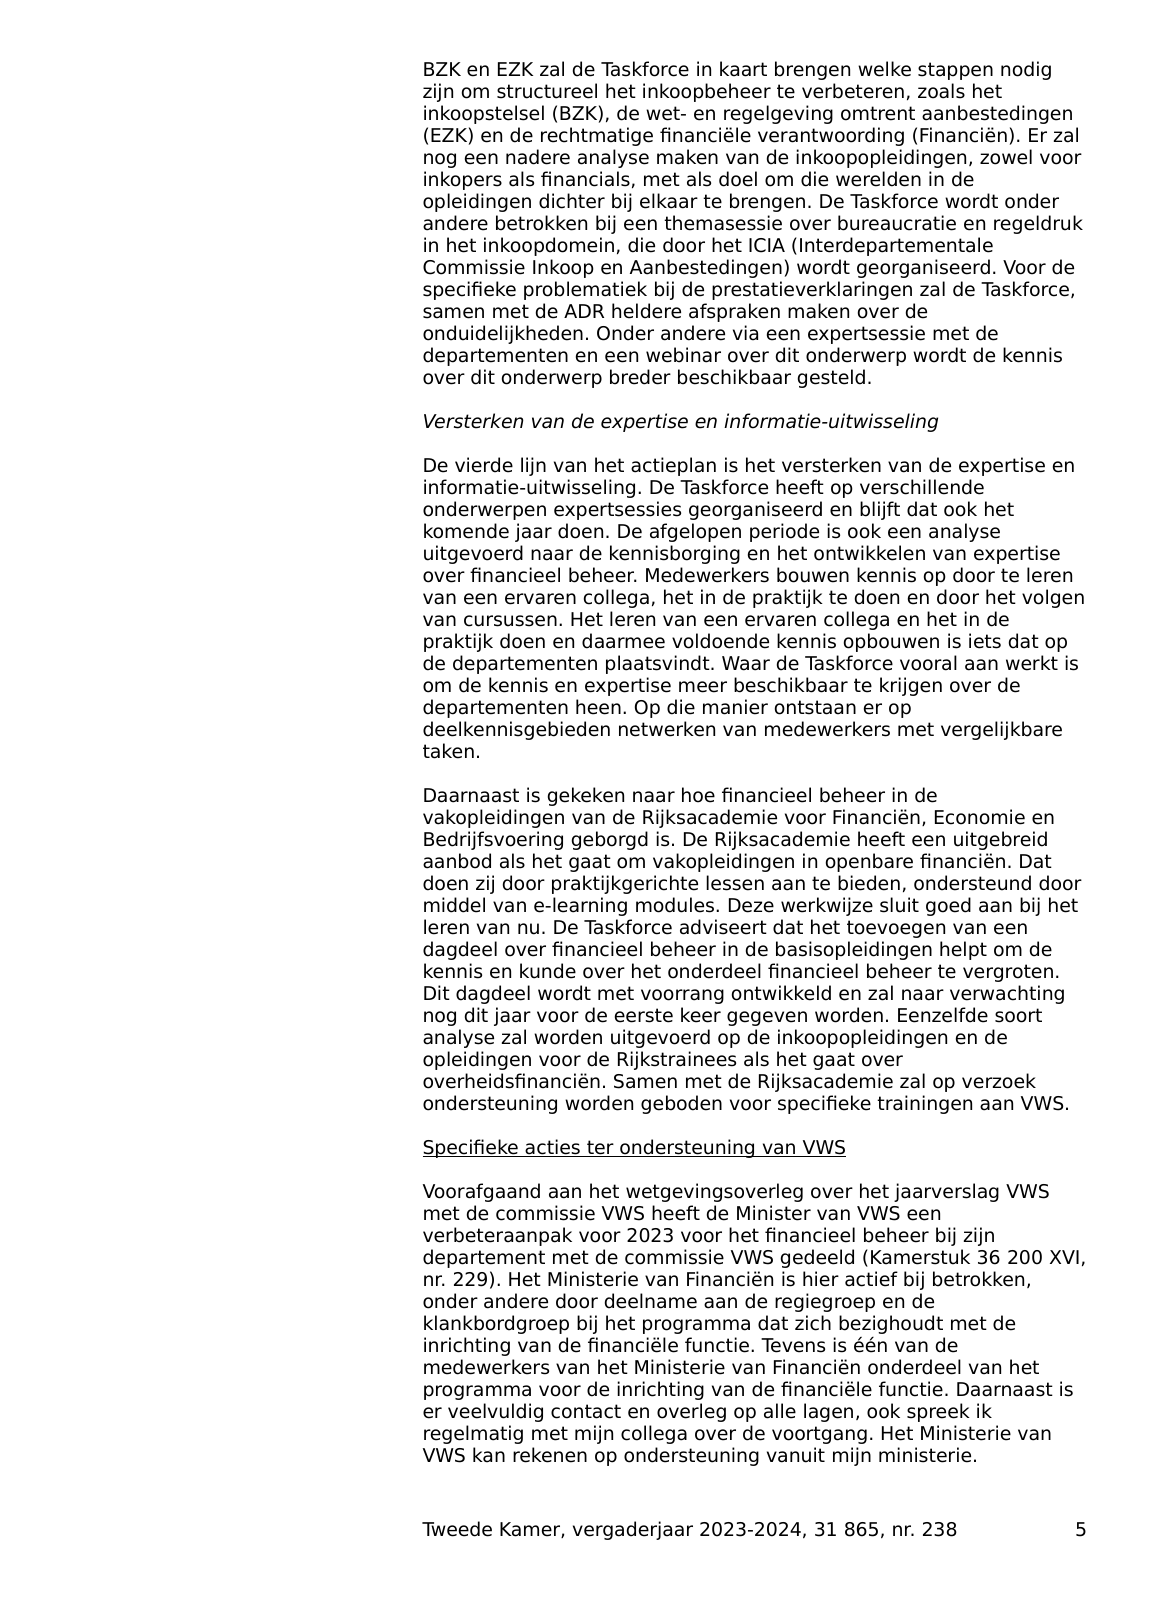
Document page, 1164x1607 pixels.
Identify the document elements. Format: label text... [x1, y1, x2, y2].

text Voorafgaand aan het wetgevingsoverleg over het jaarverslag VWS met de commissie VWS heeft de Minister van VWS een verbeteraanpak voor 2023 voor het financieel beheer bij zijn departement met de commissie VWS gedeeld (Kamerstuk 36 200 XVI, nr. 229). Het Ministerie van Financiën is hier actief bij betrokken, onder andere door deelname aan de regiegroep en de klankbordgroep bij het programma dat zich bezighoudt met de inrichting van de financiële functie. Tevens is één van de medewerkers van het Ministerie van Financiën onderdeel van het programma voor de inrichting van de financiële functie. Daarnaast is er veelvuldig contact en overleg op alle lagen, ook spreek ik regelmatig met mijn collega over de voortgang. Het Ministerie van VWS kan rekenen op ondersteuning vanuit mijn ministerie. [422, 1181, 1087, 1467]
subtitle Specifieke acties ter ondersteuning van VWS [422, 1137, 1087, 1159]
text De vierde lijn van het actieplan is het versterken van de expertise en informatie-uitwisseling. De Taskforce heeft op verschillende onderwerpen expertsessies georganiseerd en blijft dat ook het komende jaar doen. De afgelopen periode is ook een analyse uitgevoerd naar de kennisborging en het ontwikkelen van expertise over financieel beheer. Medewerkers bouwen kennis op door te leren van een ervaren collega, het in de praktijk te doen en door het volgen van cursussen. Het leren van een ervaren collega en het in de praktijk doen en daarmee voldoende kennis opbouwen is iets dat op de departementen plaatsvindt. Waar de Taskforce vooral aan werkt is om de kennis en expertise meer beschikbaar te krijgen over de departementen heen. Op die manier ontstaan er op deelkennisgebieden netwerken van medewerkers met vergelijkbare taken. [422, 455, 1087, 763]
subtitle Versterken van de expertise en informatie-uitwisseling [422, 411, 1087, 433]
text Daarnaast is gekeken naar hoe financieel beheer in de vakopleidingen van de Rijksacademie voor Financiën, Economie en Bedrijfsvoering geborgd is. De Rijksacademie heeft een uitgebreid aanbod als het gaat om vakopleidingen in openbare financiën. Dat doen zij door praktijkgerichte lessen aan te bieden, ondersteund door middel van e-learning modules. Deze werkwijze sluit goed aan bij het leren van nu. De Taskforce adviseert dat het toevoegen van een dagdeel over financieel beheer in de basisopleidingen helpt om de kennis en kunde over het onderdeel financieel beheer te vergroten. Dit dagdeel wordt met voorrang ontwikkeld en zal naar verwachting nog dit jaar voor de eerste keer gegeven worden. Eenzelfde soort analyse zal worden uitgevoerd op de inkoopopleidingen en de opleidingen voor de Rijkstrainees als het gaat over overheidsfinanciën. Samen met de Rijksacademie zal op verzoek ondersteuning worden geboden voor specifieke trainingen aan VWS. [422, 785, 1087, 1115]
text BZK en EZK zal de Taskforce in kaart brengen welke stappen nodig zijn om structureel het inkoopbeheer te verbeteren, zoals het inkoopstelsel (BZK), de wet- en regelgeving omtrent aanbestedingen (EZK) en de rechtmatige financiële verantwoording (Financiën). Er zal nog een nadere analyse maken van de inkoopopleidingen, zowel voor inkopers als financials, met als doel om die werelden in de opleidingen dichter bij elkaar te brengen. De Taskforce wordt onder andere betrokken bij een themasessie over bureaucratie en regeldruk in het inkoopdomein, die door het ICIA (Interdepartementale Commissie Inkoop en Aanbestedingen) wordt georganiseerd. Voor de specifieke problematiek bij de prestatieverklaringen zal de Taskforce, samen met de ADR heldere afspraken maken over de onduidelijkheden. Onder andere via een expertsessie met de departementen en een webinar over dit onderwerp wordt de kennis over dit onderwerp breder beschikbaar gesteld. [422, 59, 1087, 389]
